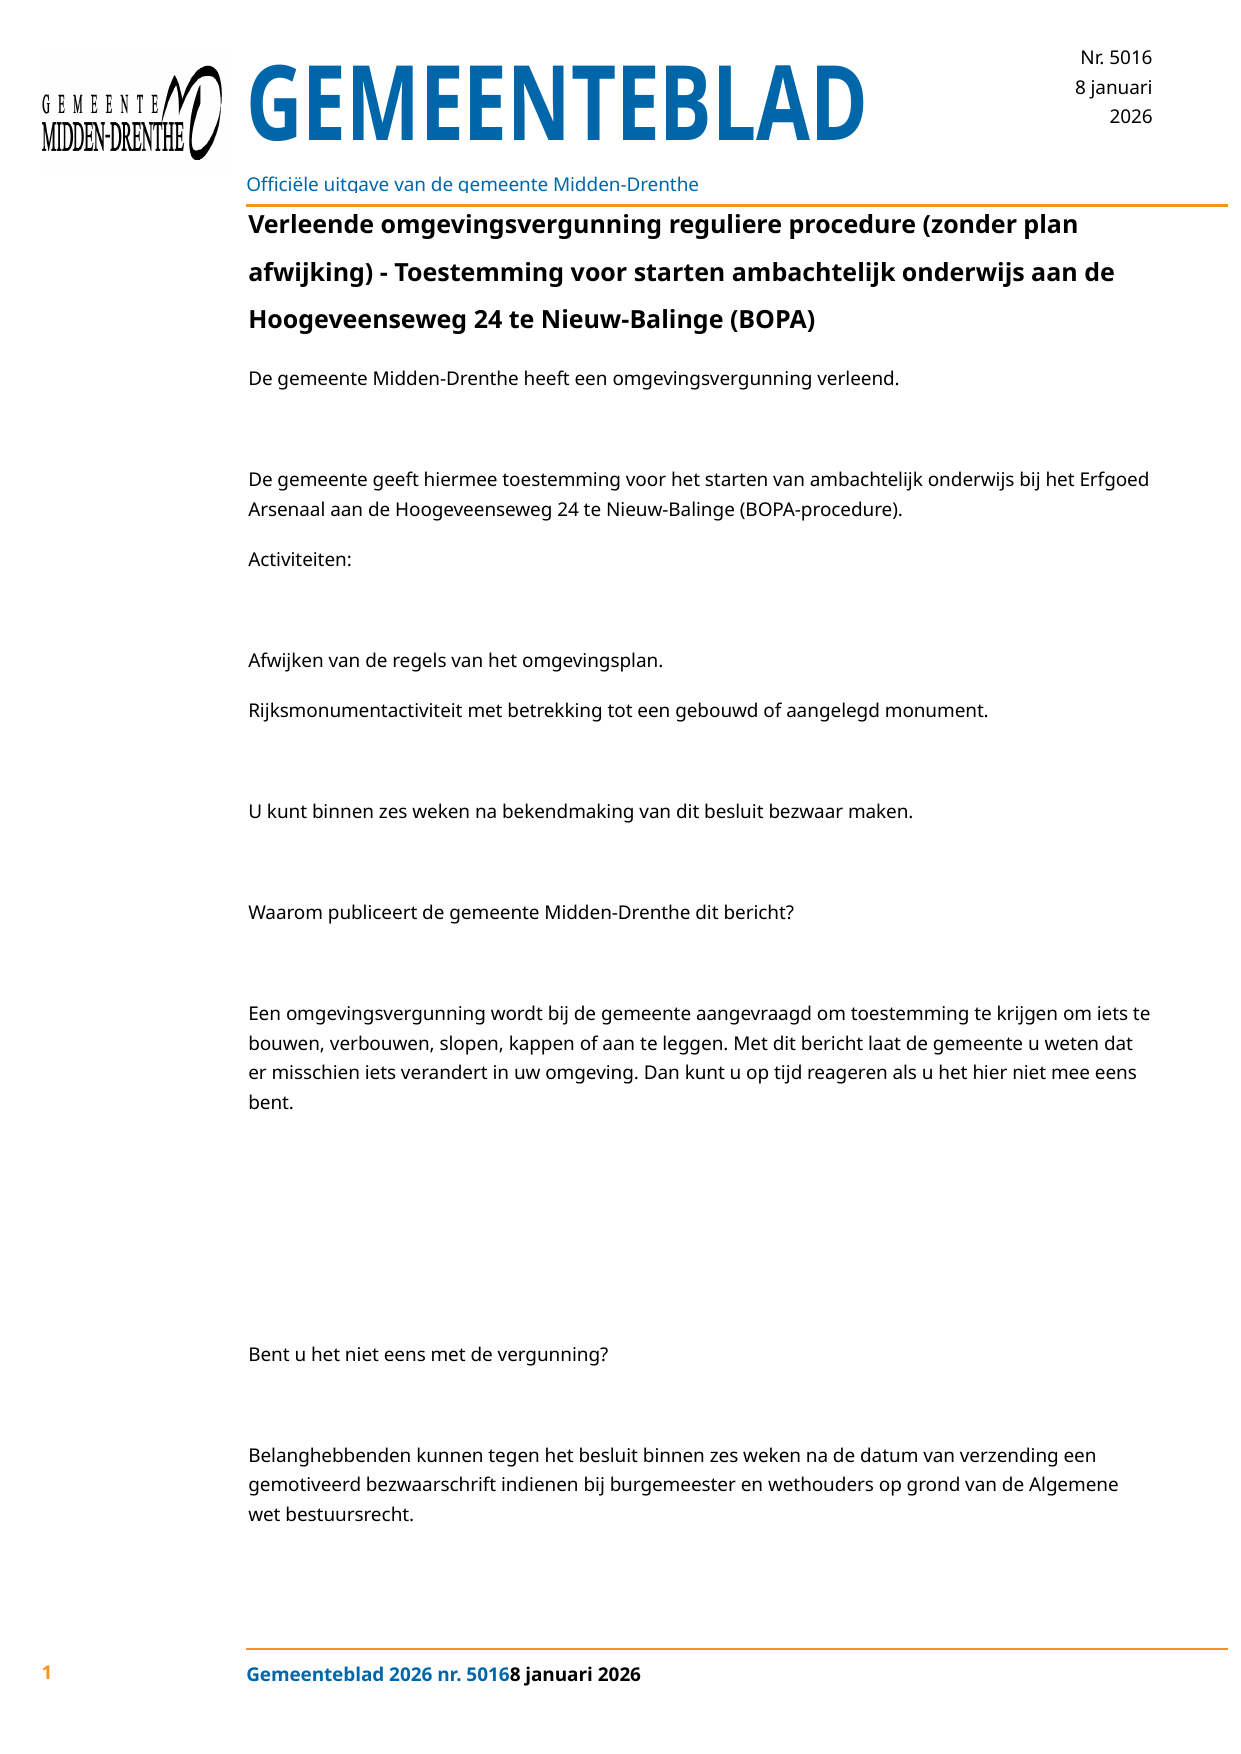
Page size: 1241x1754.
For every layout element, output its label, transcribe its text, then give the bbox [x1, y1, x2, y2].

text Bent u het niet eens met de vergunning? [248, 1341, 1152, 1367]
text Rijksmonumentactiviteit met betrekking tot een gebouwd of aangelegd monument. [248, 698, 1152, 723]
text Activiteiten: [248, 546, 1152, 572]
text Belanghebbenden kunnen tegen het besluit binnen zes weken na de datum van verzending een gemotiveerd bezwaarschrift indienen bij burgemeester en wethouders op grond van de Algemene wet bestuursrecht. [248, 1442, 1152, 1527]
text U kunt binnen zes weken na bekendmaking van dit besluit bezwaar maken. [248, 798, 1152, 824]
picture [41, 47, 231, 172]
text Waarom publiceert de gemeente Midden-Drenthe dit bericht? [248, 899, 1152, 925]
text Verleende omgevingsvergunning reguliere procedure (zonder plan afwijking) - Toestemming voor starten ambachtelijk onderwijs aan de Hoogeveenseweg 24 te Nieuw-Balinge (BOPA) [248, 207, 1152, 336]
text De gemeente geeft hiermee toestemming voor het starten van ambachtelijk onderwijs bij het Erfgoed Arsenaal aan de Hoogeveenseweg 24 te Nieuw-Balinge (BOPA-procedure). [248, 466, 1152, 522]
text Een omgevingsvergunning wordt bij de gemeente aangevraagd om toestemming te krijgen om iets te bouwen, verbouwen, slopen, kappen of aan te leggen. Met dit bericht laat de gemeente u weten dat er misschien iets verandert in uw omgeving. Dan kunt u op tijd reageren als u het hier niet mee eens bent. [248, 1000, 1152, 1114]
text Afwijken van de regels van het omgevingsplan. [248, 647, 1152, 673]
text De gemeente Midden-Drenthe heeft een omgevingsvergunning verleend. [248, 366, 1152, 391]
